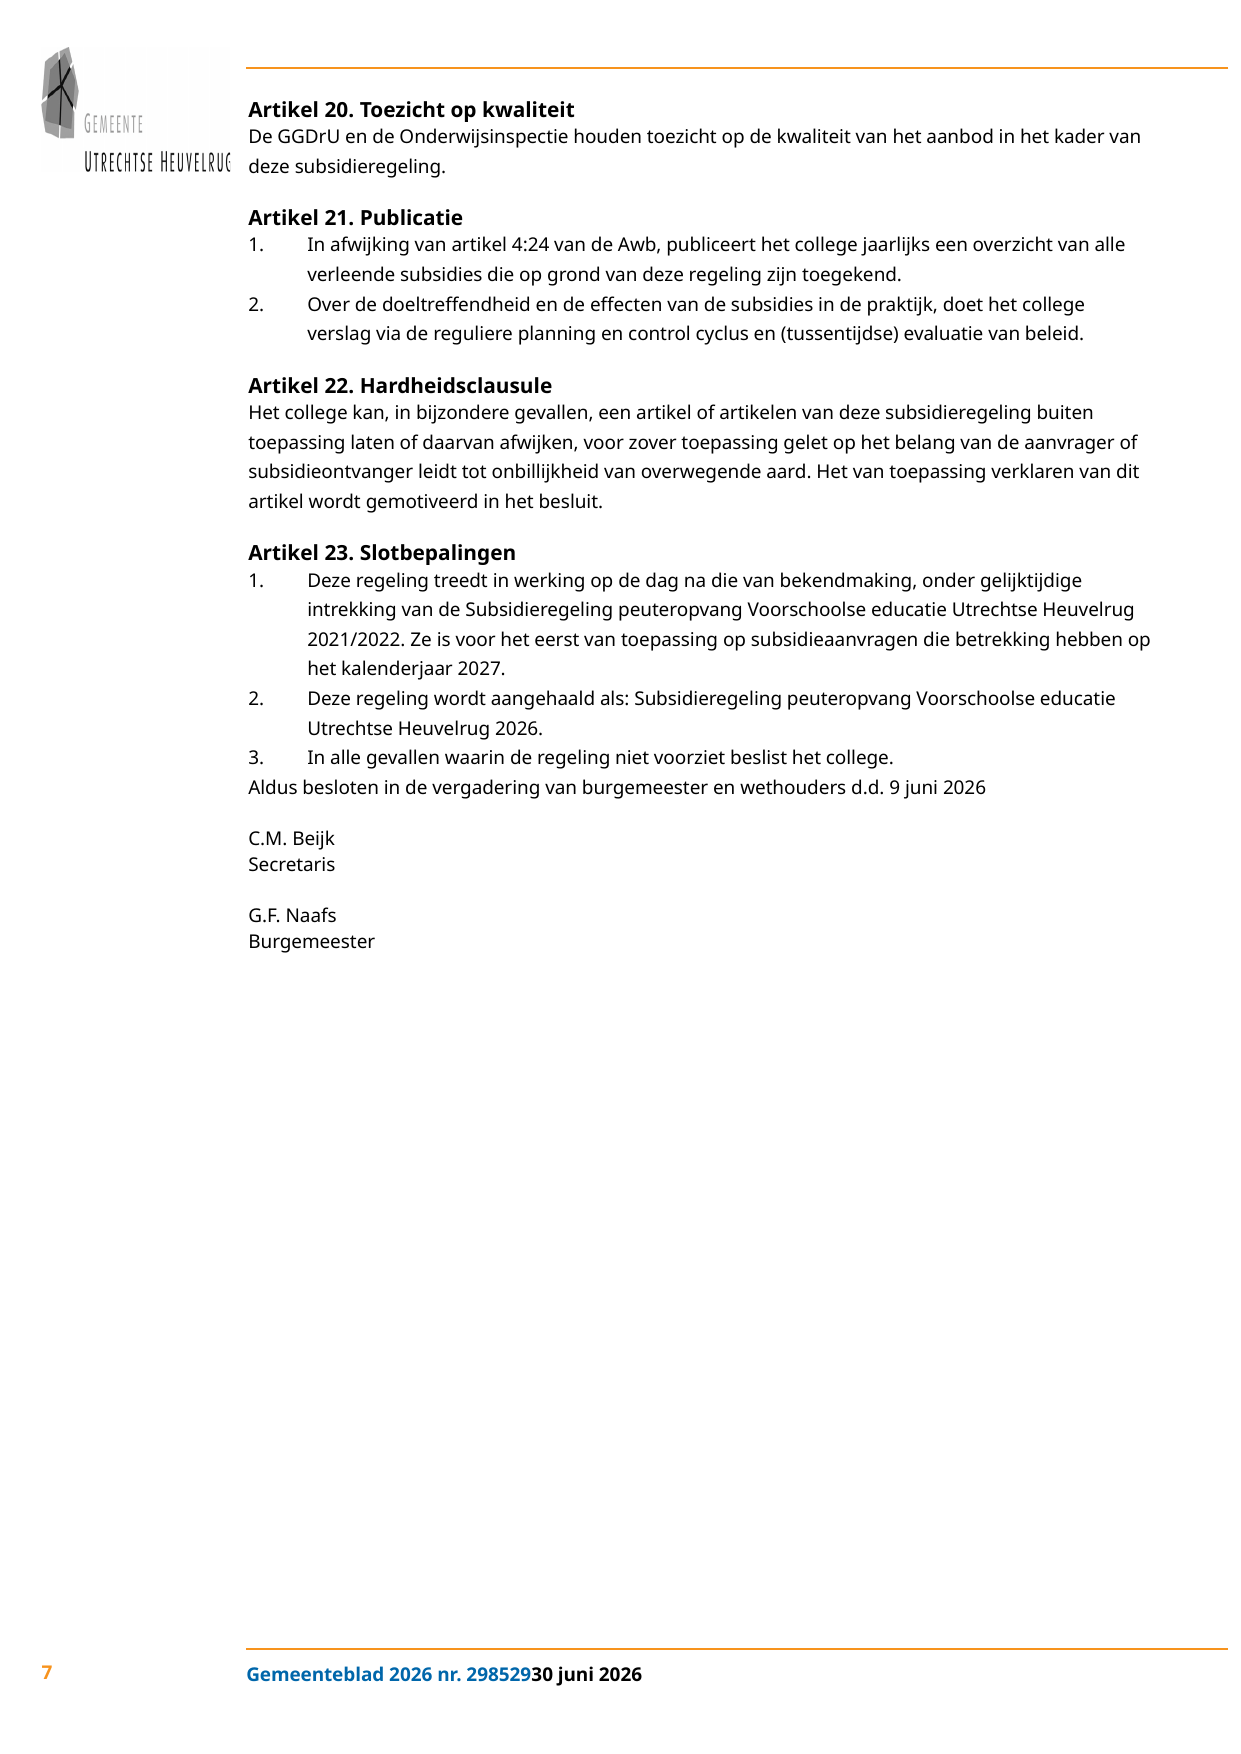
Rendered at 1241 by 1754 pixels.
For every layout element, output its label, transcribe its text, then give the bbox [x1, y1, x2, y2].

list Deze regeling treedt in werking op de dag na die van bekendmaking, onder gelijktijdige intrekking van de Subsidieregeling peuteropvang Voorschoolse educatie Utrechtse Heuvelrug 2021/2022. Ze is voor het eerst van toepassing op subsidieaanvragen die betrekking hebben op het kalenderjaar 2027. [248, 567, 1152, 681]
text De GGDrU en de Onderwijsinspectie houden toezicht op de kwaliteit van het aanbod in het kader van deze subsidieregeling. [248, 123, 1152, 178]
text Artikel 22. Hardheidsclausule [248, 371, 1152, 399]
text C.M. Beijk [248, 825, 1152, 851]
list In afwijking van artikel 4:24 van de Awb, publiceert het college jaarlijks een overzicht van alle verleende subsidies die op grond van deze regeling zijn toegekend. [248, 232, 1152, 287]
list In alle gevallen waarin de regeling niet voorziet beslist het college. [248, 744, 1152, 770]
picture [41, 47, 231, 172]
text Secretaris [248, 851, 1152, 877]
text Aldus besloten in de vergadering van burgemeester en wethouders d.d. 9 juni 2026 [248, 774, 1152, 800]
text Artikel 20. Toezicht op kwaliteit [248, 95, 1152, 123]
text Artikel 21. Publicatie [248, 203, 1152, 232]
list Deze regeling wordt aangehaald als: Subsidieregeling peuteropvang Voorschoolse educatie Utrechtse Heuvelrug 2026. [248, 685, 1152, 741]
text Burgemeester [248, 928, 1152, 954]
text G.F. Naafs [248, 903, 1152, 928]
text Het college kan, in bijzondere gevallen, een artikel of artikelen van deze subsidieregeling buiten toepassing laten of daarvan afwijken, voor zover toepassing gelet op het belang van de aanvrager of subsidieontvanger leidt tot onbillijkheid van overwegende aard. Het van toepassing verklaren van dit artikel wordt gemotiveerd in het besluit. [248, 399, 1152, 514]
list Over de doeltreffendheid en de effecten van de subsidies in de praktijk, doet het college verslag via de reguliere planning en control cyclus en (tussentijdse) evaluatie van beleid. [248, 291, 1152, 346]
text Artikel 23. Slotbepalingen [248, 538, 1152, 567]
